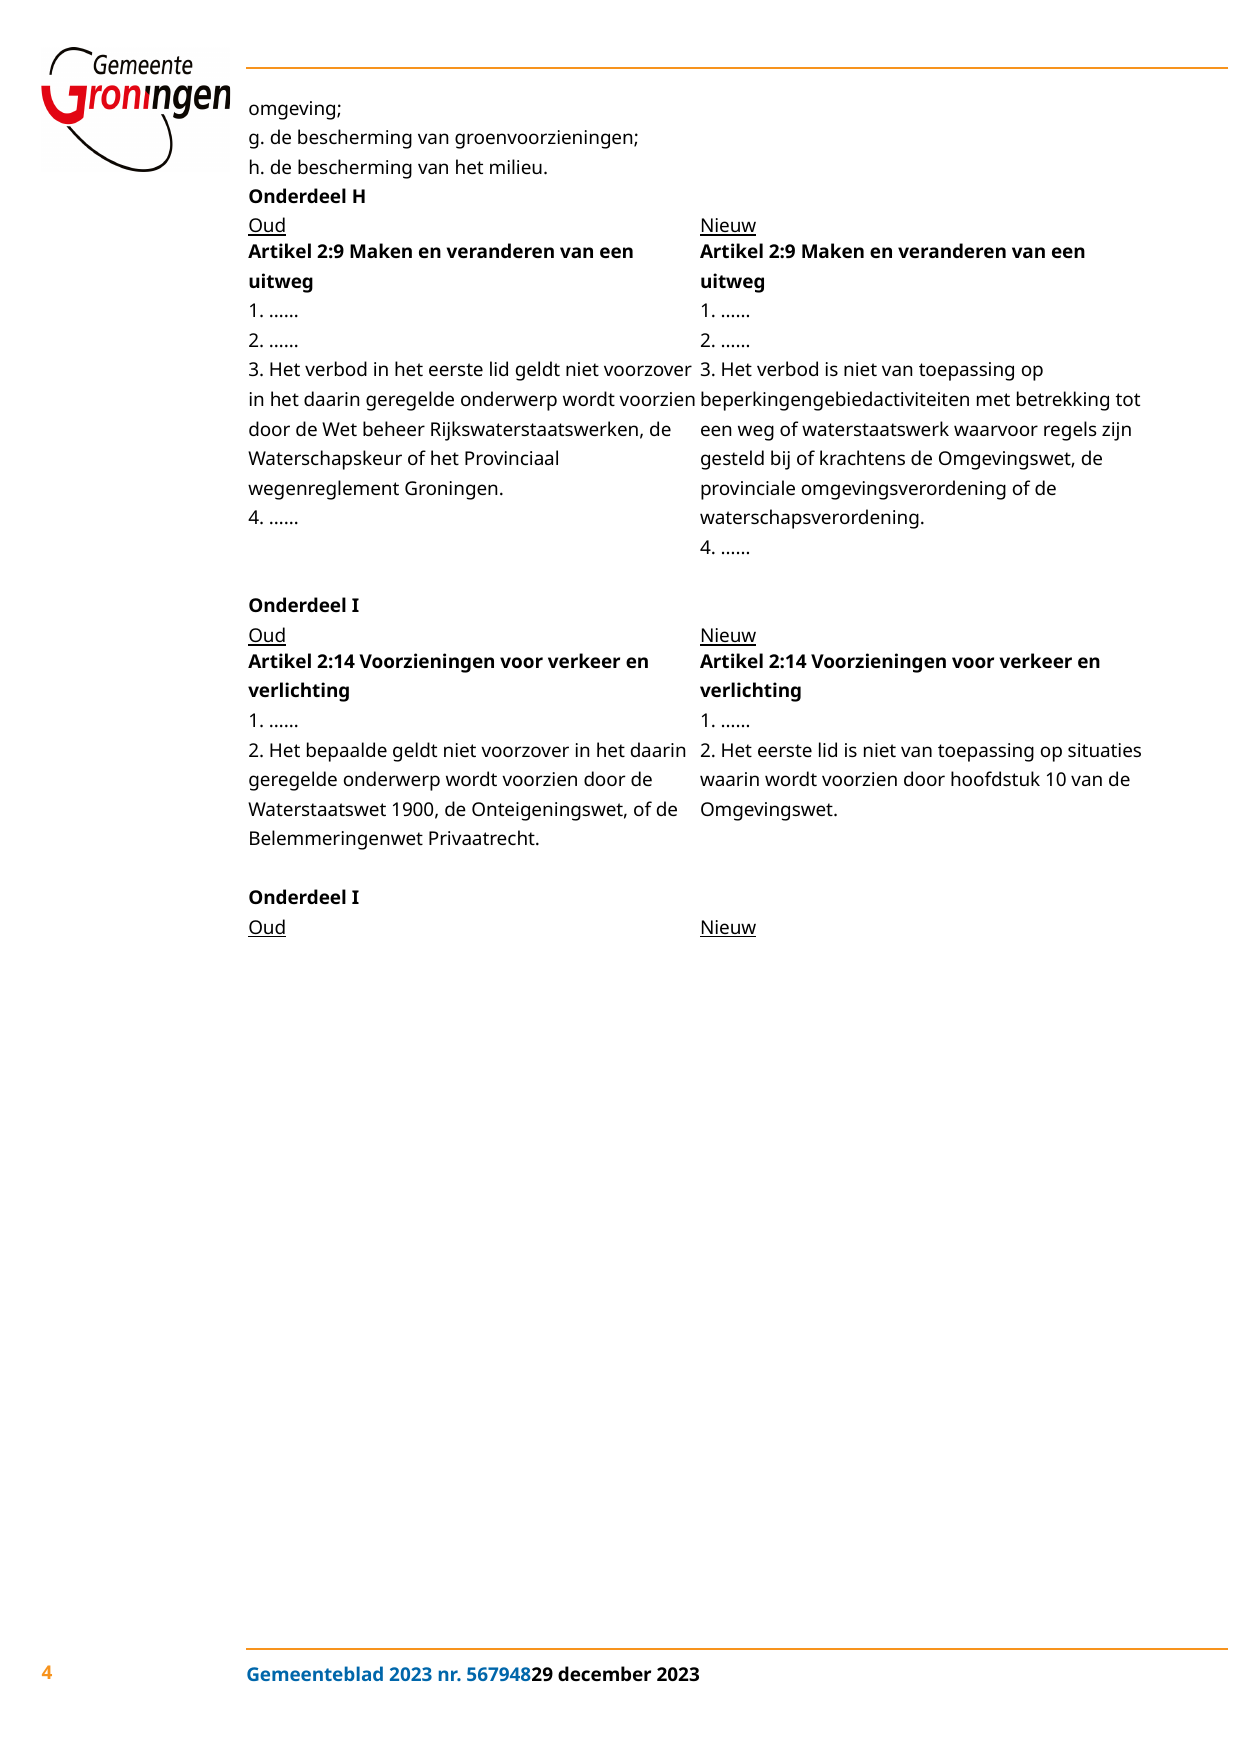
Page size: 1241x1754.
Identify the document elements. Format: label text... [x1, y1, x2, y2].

text Onderdeel I [248, 884, 1152, 910]
text Onderdeel I [248, 593, 1152, 618]
table_header Nieuw [700, 623, 1152, 648]
table_header Oud [248, 914, 700, 939]
picture [41, 47, 231, 172]
table_cell Artikel 2:14 Voorzieningen voor verkeer en verlichting 1. …… 2. Het bepaalde geldt niet voorzover in het daarin geregelde onderwerp wordt voorzien door de Waterstaatswet 1900, de Onteigeningswet, of de Belemmeringenwet Privaatrecht. [248, 648, 700, 851]
text Onderdeel H [248, 183, 1152, 209]
table_header Oud [248, 623, 700, 648]
table_cell [700, 95, 1152, 180]
table_header Oud [248, 213, 700, 238]
table_header Nieuw [700, 914, 1152, 939]
table_cell Artikel 2:9 Maken en veranderen van een uitweg 1. …… 2. …… 3. Het verbod is niet van toepassing op beperkingengebiedactiviteiten met betrekking tot een weg of waterstaatswerk waarvoor regels zijn gesteld bij of krachtens de Omgevingswet, de provinciale omgevingsverordening of de waterschapsverordening. 4. …… [700, 238, 1152, 560]
table_header Nieuw [700, 213, 1152, 238]
table_cell Artikel 2:9 Maken en veranderen van een uitweg 1. …… 2. …… 3. Het verbod in het eerste lid geldt niet voorzover in het daarin geregelde onderwerp wordt voorzien door de Wet beheer Rijkswaterstaatswerken, de Waterschapskeur of het Provinciaal wegenreglement Groningen. 4. …… [248, 238, 700, 560]
table_cell omgeving; g. de bescherming van groenvoorzieningen; h. de bescherming van het milieu. [248, 95, 700, 180]
table_cell Artikel 2:14 Voorzieningen voor verkeer en verlichting 1. …… 2. Het eerste lid is niet van toepassing op situaties waarin wordt voorzien door hoofdstuk 10 van de Omgevingswet. [700, 648, 1152, 851]
